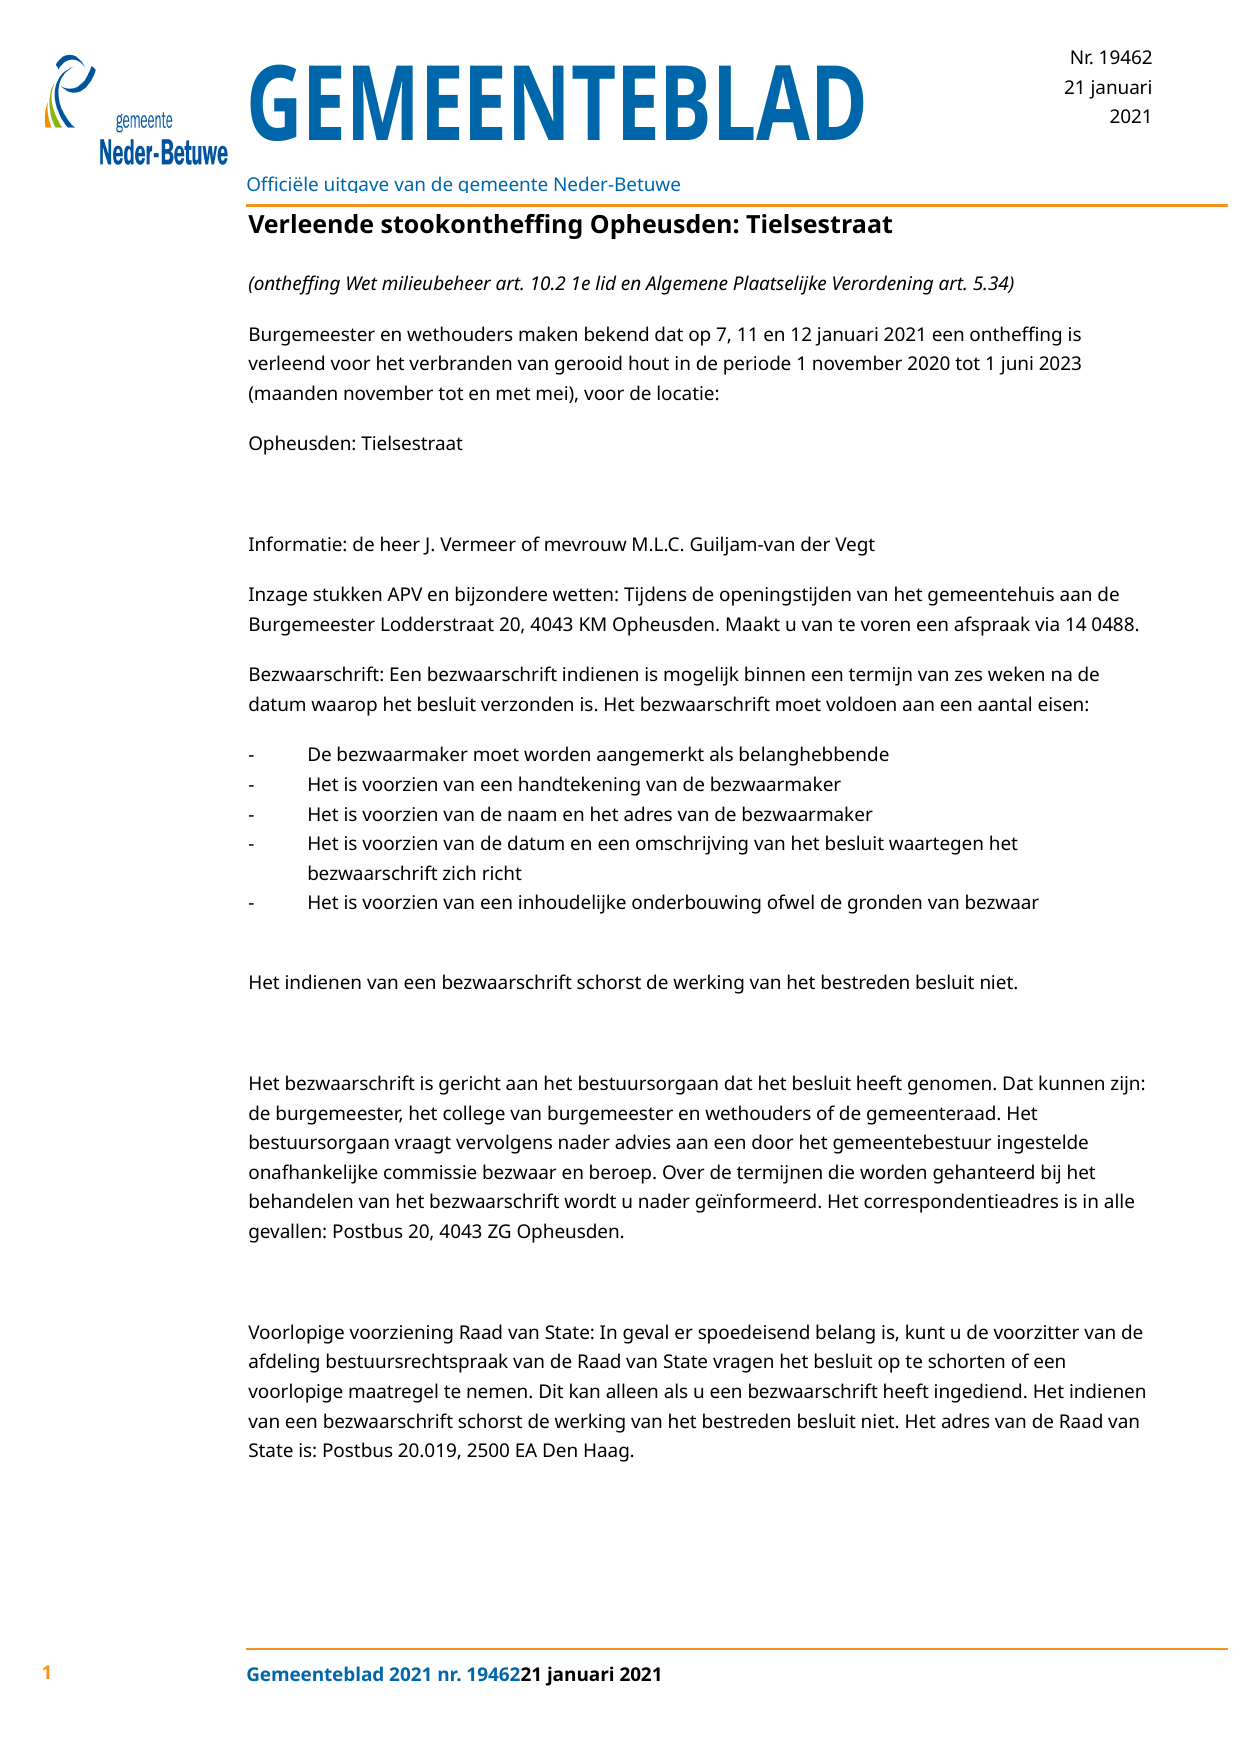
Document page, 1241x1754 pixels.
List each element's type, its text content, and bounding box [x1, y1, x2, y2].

text Burgemeester en wethouders maken bekend dat op 7, 11 en 12 januari 2021 een ontheffing is verleend voor het verbranden van gerooid hout in de periode 1 november 2020 tot 1 juni 2023 (maanden november tot en met mei), voor de locatie: [248, 321, 1152, 406]
text (ontheffing Wet milieubeheer art. 10.2 1e lid en Algemene Plaatselijke Verordening art. 5.34) [248, 270, 1152, 296]
text Voorlopige voorziening Raad van State: In geval er spoedeisend belang is, kunt u de voorzitter van de afdeling bestuursrechtspraak van de Raad van State vragen het besluit op te schorten of een voorlopige maatregel te nemen. Dit kan alleen als u een bezwaarschrift heeft ingediend. Het indienen van een bezwaarschrift schorst de werking van het bestreden besluit niet. Het adres van de Raad van State is: Postbus 20.019, 2500 EA Den Haag. [248, 1319, 1152, 1463]
list Het is voorzien van de datum en een omschrijving van het besluit waartegen het bezwaarschrift zich richt [248, 830, 1152, 886]
list Het is voorzien van een handtekening van de bezwaarmaker [248, 771, 1152, 797]
text Inzage stukken APV en bijzondere wetten: Tijdens de openingstijden van het gemeentehuis aan de Burgemeester Lodderstraat 20, 4043 KM Opheusden. Maakt u van te voren een afspraak via 14 0488. [248, 582, 1152, 637]
text Het bezwaarschrift is gericht aan het bestuursorgaan dat het besluit heeft genomen. Dat kunnen zijn: de burgemeester, het college van burgemeester en wethouders of de gemeenteraad. Het bestuursorgaan vraagt vervolgens nader advies aan een door het gemeentebestuur ingestelde onafhankelijke commissie bezwaar en beroep. Over de termijnen die worden gehanteerd bij het behandelen van het bezwaarschrift wordt u nader geïnformeerd. Het correspondentieadres is in alle gevallen: Postbus 20, 4043 ZG Opheusden. [248, 1070, 1152, 1244]
picture [41, 47, 231, 172]
text Het indienen van een bezwaarschrift schorst de werking van het bestreden besluit niet. [248, 969, 1152, 995]
list Het is voorzien van een inhoudelijke onderbouwing ofwel de gronden van bezwaar [248, 889, 1152, 915]
text Opheusden: Tielsestraat [248, 430, 1152, 456]
text Bezwaarschrift: Een bezwaarschrift indienen is mogelijk binnen een termijn van zes weken na de datum waarop het besluit verzonden is. Het bezwaarschrift moet voldoen aan een aantal eisen: [248, 662, 1152, 717]
text Verleende stookontheffing Opheusden: Tielsestraat [248, 207, 1152, 241]
text Informatie: de heer J. Vermeer of mevrouw M.L.C. Guiljam-van der Vegt [248, 531, 1152, 557]
list De bezwaarmaker moet worden aangemerkt als belanghebbende [248, 742, 1152, 767]
list Het is voorzien van de naam en het adres van de bezwaarmaker [248, 801, 1152, 826]
